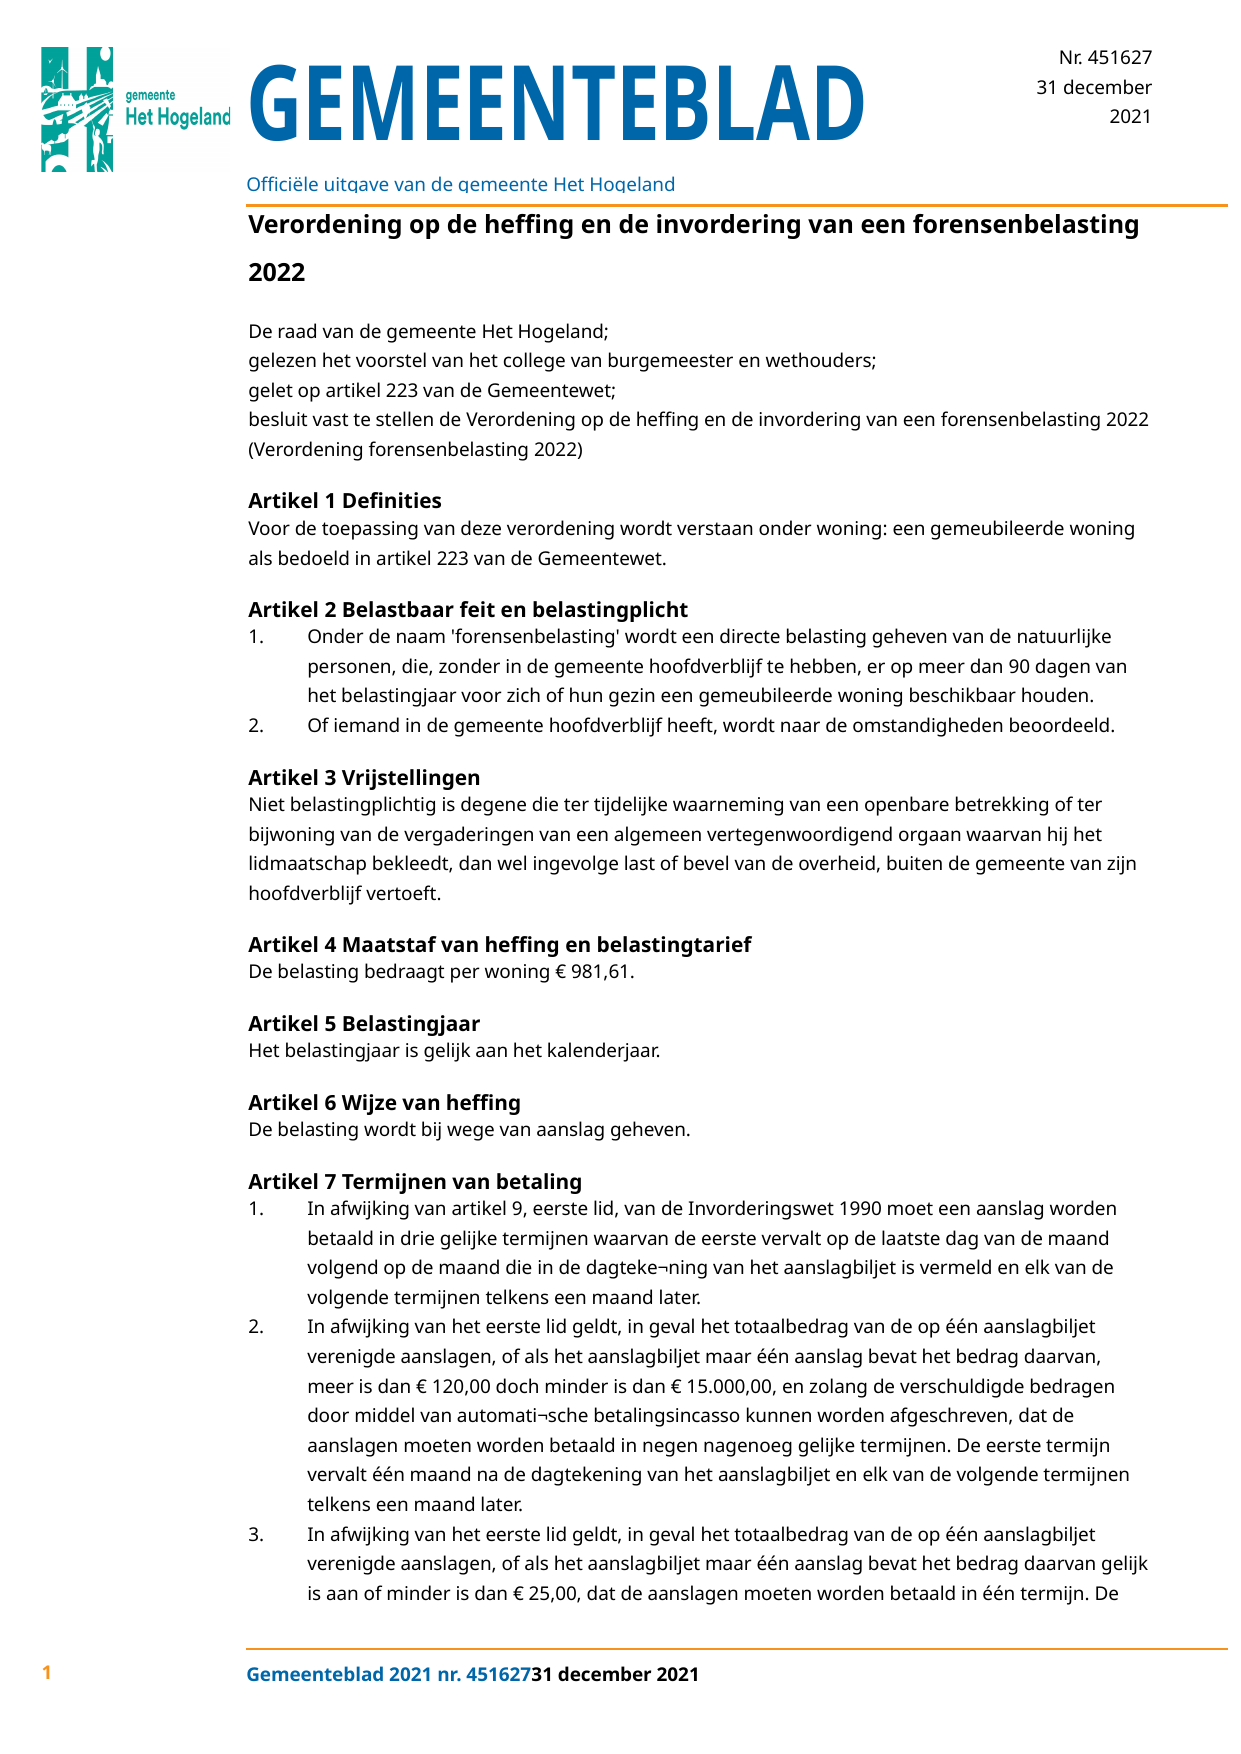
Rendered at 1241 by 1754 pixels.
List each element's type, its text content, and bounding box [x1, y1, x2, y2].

text Niet belastingplichtig is degene die ter tijdelijke waarneming van een openbare betrekking of ter bijwoning van de vergaderingen van een algemeen vertegenwoordigend orgaan waarvan hij het lidmaatschap bekleedt, dan wel ingevolge last of bevel van de overheid, buiten de gemeente van zijn hoofdverblijf vertoeft. [248, 791, 1152, 906]
text Artikel 2 Belastbaar feit en belastingplicht [248, 595, 1152, 623]
text gelet op artikel 223 van de Gemeentewet; [248, 377, 1152, 403]
list In afwijking van artikel 9, eerste lid, van de Invorderingswet 1990 moet een aanslag worden betaald in drie gelijke termijnen waarvan de eerste vervalt op de laatste dag van de maand volgend op de maand die in de dagteke¬ning van het aanslagbiljet is vermeld en elk van de volgende termijnen telkens een maand later. [248, 1195, 1152, 1310]
text Artikel 3 Vrijstellingen [248, 763, 1152, 791]
list Of iemand in de gemeente hoofdverblijf heeft, wordt naar de omstandigheden beoordeeld. [248, 712, 1152, 738]
text besluit vast te stellen de Verordening op de heffing en de invordering van een forensenbelasting 2022 (Verordening forensenbelasting 2022) [248, 407, 1152, 462]
text Voor de toepassing van deze verordening wordt verstaan onder woning: een gemeubileerde woning als bedoeld in artikel 223 van de Gemeentewet. [248, 515, 1152, 570]
text Artikel 7 Termijnen van betaling [248, 1167, 1152, 1195]
text gelezen het voorstel van het college van burgemeester en wethouders; [248, 347, 1152, 373]
picture [41, 47, 231, 172]
text Verordening op de heffing en de invordering van een forensenbelasting 2022 [248, 207, 1152, 288]
list Onder de naam 'forensenbelasting' wordt een directe belasting geheven van de natuurlijke personen, die, zonder in de gemeente hoofdverblijf te hebben, er op meer dan 90 dagen van het belastingjaar voor zich of hun gezin een gemeubileerde woning beschikbaar houden. [248, 623, 1152, 708]
text Artikel 5 Belastingjaar [248, 1009, 1152, 1038]
text De belasting bedraagt per woning € 981,61. [248, 959, 1152, 984]
text Het belastingjaar is gelijk aan het kalenderjaar. [248, 1038, 1152, 1063]
text Artikel 1 Definities [248, 487, 1152, 515]
list In afwijking van het eerste lid geldt, in geval het totaalbedrag van de op één aanslagbiljet verenigde aanslagen, of als het aanslagbiljet maar één aanslag bevat het bedrag daarvan gelijk is aan of minder is dan € 25,00, dat de aanslagen moeten worden betaald in één termijn. De [248, 1521, 1152, 1606]
list In afwijking van het eerste lid geldt, in geval het totaalbedrag van de op één aanslagbiljet verenigde aanslagen, of als het aanslagbiljet maar één aanslag bevat het bedrag daarvan, meer is dan € 120,00 doch minder is dan € 15.000,00, en zolang de verschuldigde bedragen door middel van automati¬sche betalingsincasso kunnen worden afgeschreven, dat de aanslagen moeten worden betaald in negen nagenoeg gelijke termijnen. De eerste termijn vervalt één maand na de dagtekening van het aanslagbiljet en elk van de volgende termijnen telkens een maand later. [248, 1314, 1152, 1517]
text De belasting wordt bij wege van aanslag geheven. [248, 1116, 1152, 1142]
text Artikel 6 Wijze van heffing [248, 1088, 1152, 1116]
text Artikel 4 Maatstaf van heffing en belastingtarief [248, 930, 1152, 959]
text De raad van de gemeente Het Hogeland; [248, 318, 1152, 344]
